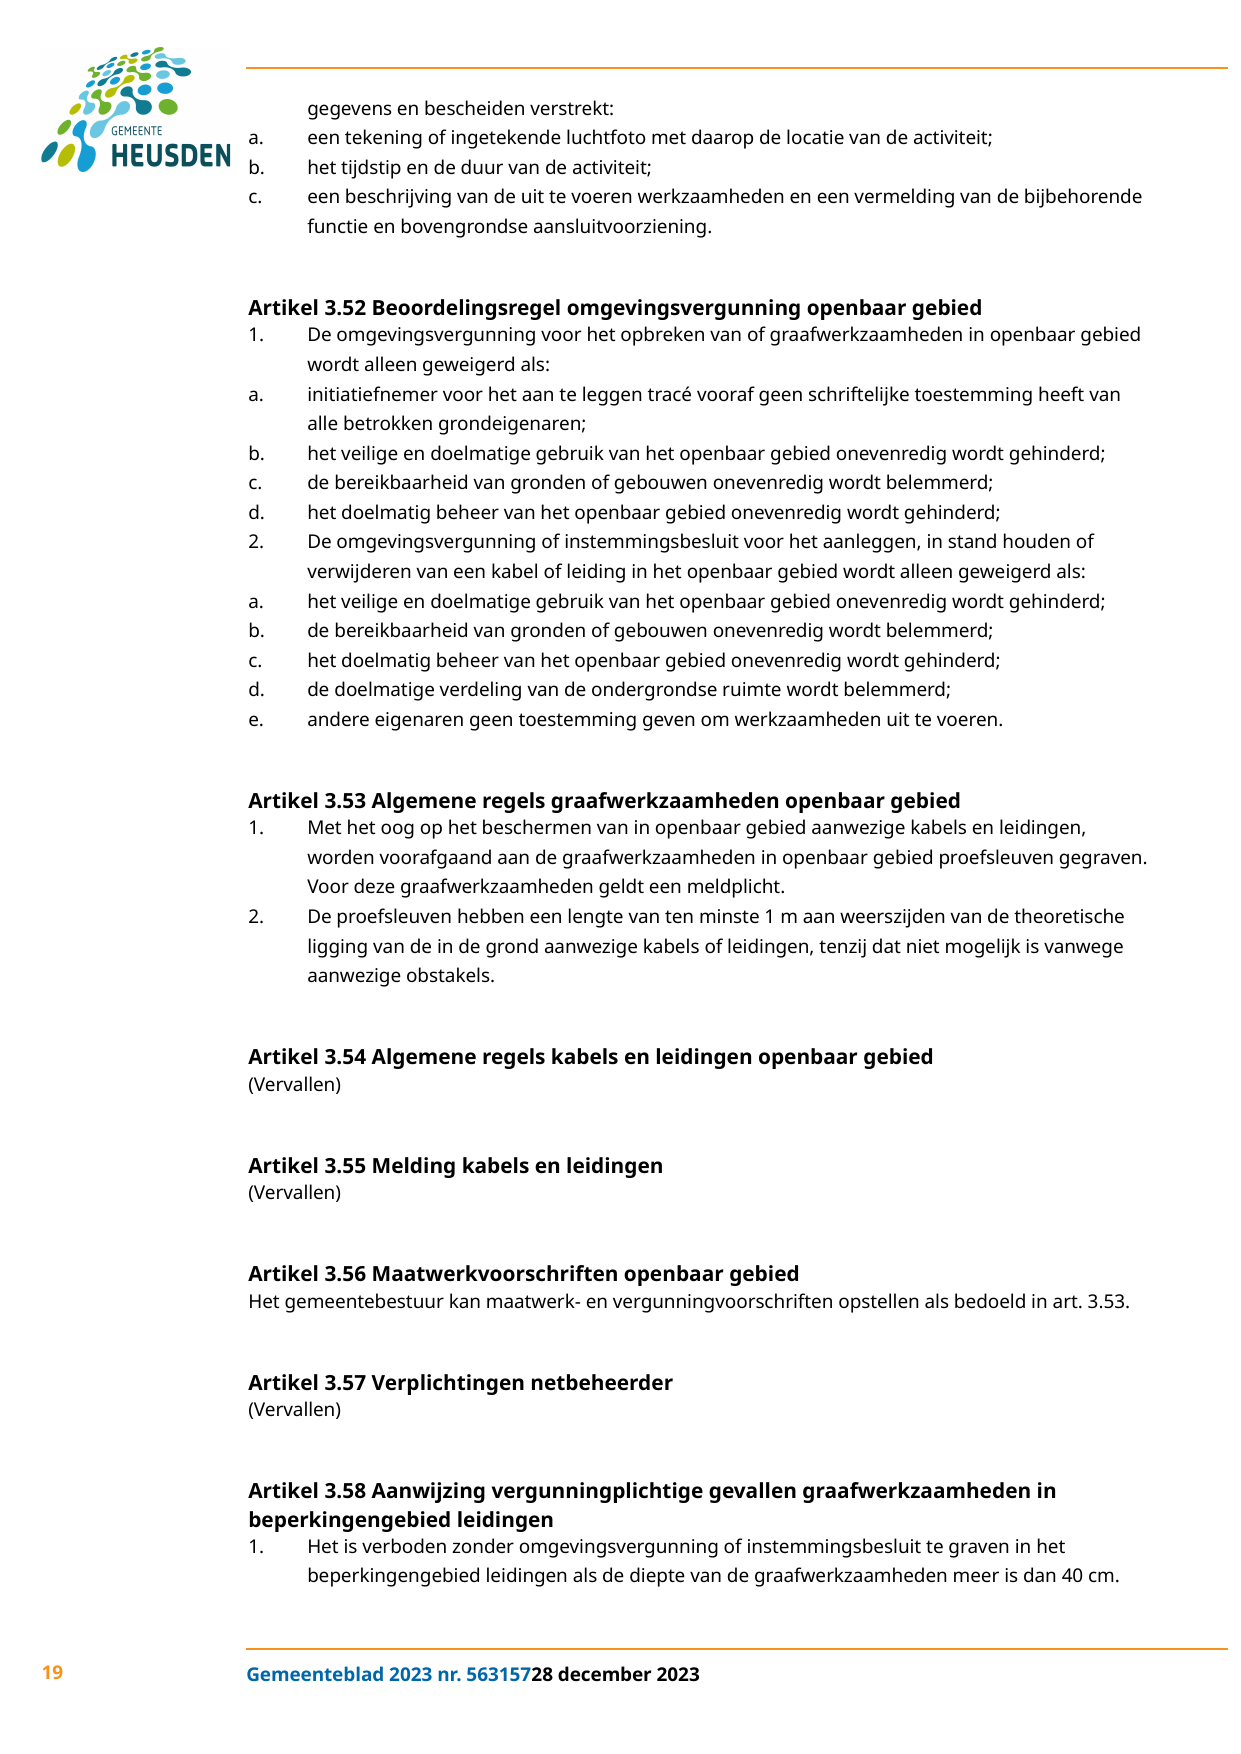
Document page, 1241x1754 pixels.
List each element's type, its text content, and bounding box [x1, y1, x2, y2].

list De proefsleuven hebben een lengte van ten minste 1 m aan weerszijden van de theoretische ligging van de in de grond aanwezige kabels of leidingen, tenzij dat niet mogelijk is vanwege aanwezige obstakels. [248, 903, 1152, 988]
list het doelmatig beheer van het openbaar gebied onevenredig wordt gehinderd; [248, 499, 1152, 525]
list het tijdstip en de duur van de activiteit; [248, 154, 1152, 180]
text Artikel 3.54 Algemene regels kabels en leidingen openbaar gebied [248, 1042, 1152, 1071]
text Artikel 3.58 Aanwijzing vergunningplichtige gevallen graafwerkzaamheden in beperkingengebied leidingen [248, 1476, 1152, 1533]
text (Vervallen) [248, 1071, 1152, 1097]
list andere eigenaren geen toestemming geven om werkzaamheden uit te voeren. [248, 706, 1152, 732]
list initiatiefnemer voor het aan te leggen tracé vooraf geen schriftelijke toestemming heeft van alle betrokken grondeigenaren; [248, 381, 1152, 436]
text (Vervallen) [248, 1179, 1152, 1205]
list het veilige en doelmatige gebruik van het openbaar gebied onevenredig wordt gehinderd; [248, 588, 1152, 613]
text Artikel 3.57 Verplichtingen netbeheerder [248, 1368, 1152, 1396]
text (Vervallen) [248, 1396, 1152, 1422]
text Het gemeentebestuur kan maatwerk- en vergunningvoorschriften opstellen als bedoeld in art. 3.53. [248, 1288, 1152, 1313]
text Artikel 3.56 Maatwerkvoorschriften openbaar gebied [248, 1259, 1152, 1288]
list De omgevingsvergunning of instemmingsbesluit voor het aanleggen, in stand houden of verwijderen van een kabel of leiding in het openbaar gebied wordt alleen geweigerd als: [248, 529, 1152, 584]
list een beschrijving van de uit te voeren werkzaamheden en een vermelding van de bijbehorende functie en bovengrondse aansluitvoorziening. [248, 183, 1152, 239]
list Het is verboden zonder omgevingsvergunning of instemmingsbesluit te graven in het beperkingengebied leidingen als de diepte van de graafwerkzaamheden meer is dan 40 cm. [248, 1533, 1152, 1588]
picture [41, 47, 231, 172]
text Artikel 3.52 Beoordelingsregel omgevingsvergunning openbaar gebied [248, 293, 1152, 322]
list de doelmatige verdeling van de ondergrondse ruimte wordt belemmerd; [248, 677, 1152, 702]
list een tekening of ingetekende luchtfoto met daarop de locatie van de activiteit; [248, 124, 1152, 150]
list Met het oog op het beschermen van in openbaar gebied aanwezige kabels en leidingen, worden voorafgaand aan de graafwerkzaamheden in openbaar gebied proefsleuven gegraven. Voor deze graafwerkzaamheden geldt een meldplicht. [248, 814, 1152, 899]
list de bereikbaarheid van gronden of gebouwen onevenredig wordt belemmerd; [248, 617, 1152, 643]
list het doelmatig beheer van het openbaar gebied onevenredig wordt gehinderd; [248, 647, 1152, 673]
list de bereikbaarheid van gronden of gebouwen onevenredig wordt belemmerd; [248, 469, 1152, 495]
list gegevens en bescheiden verstrekt: [248, 95, 1152, 121]
list De omgevingsvergunning voor het opbreken van of graafwerkzaamheden in openbaar gebied wordt alleen geweigerd als: [248, 322, 1152, 377]
list het veilige en doelmatige gebruik van het openbaar gebied onevenredig wordt gehinderd; [248, 440, 1152, 466]
text Artikel 3.55 Melding kabels en leidingen [248, 1151, 1152, 1179]
text Artikel 3.53 Algemene regels graafwerkzaamheden openbaar gebied [248, 786, 1152, 814]
